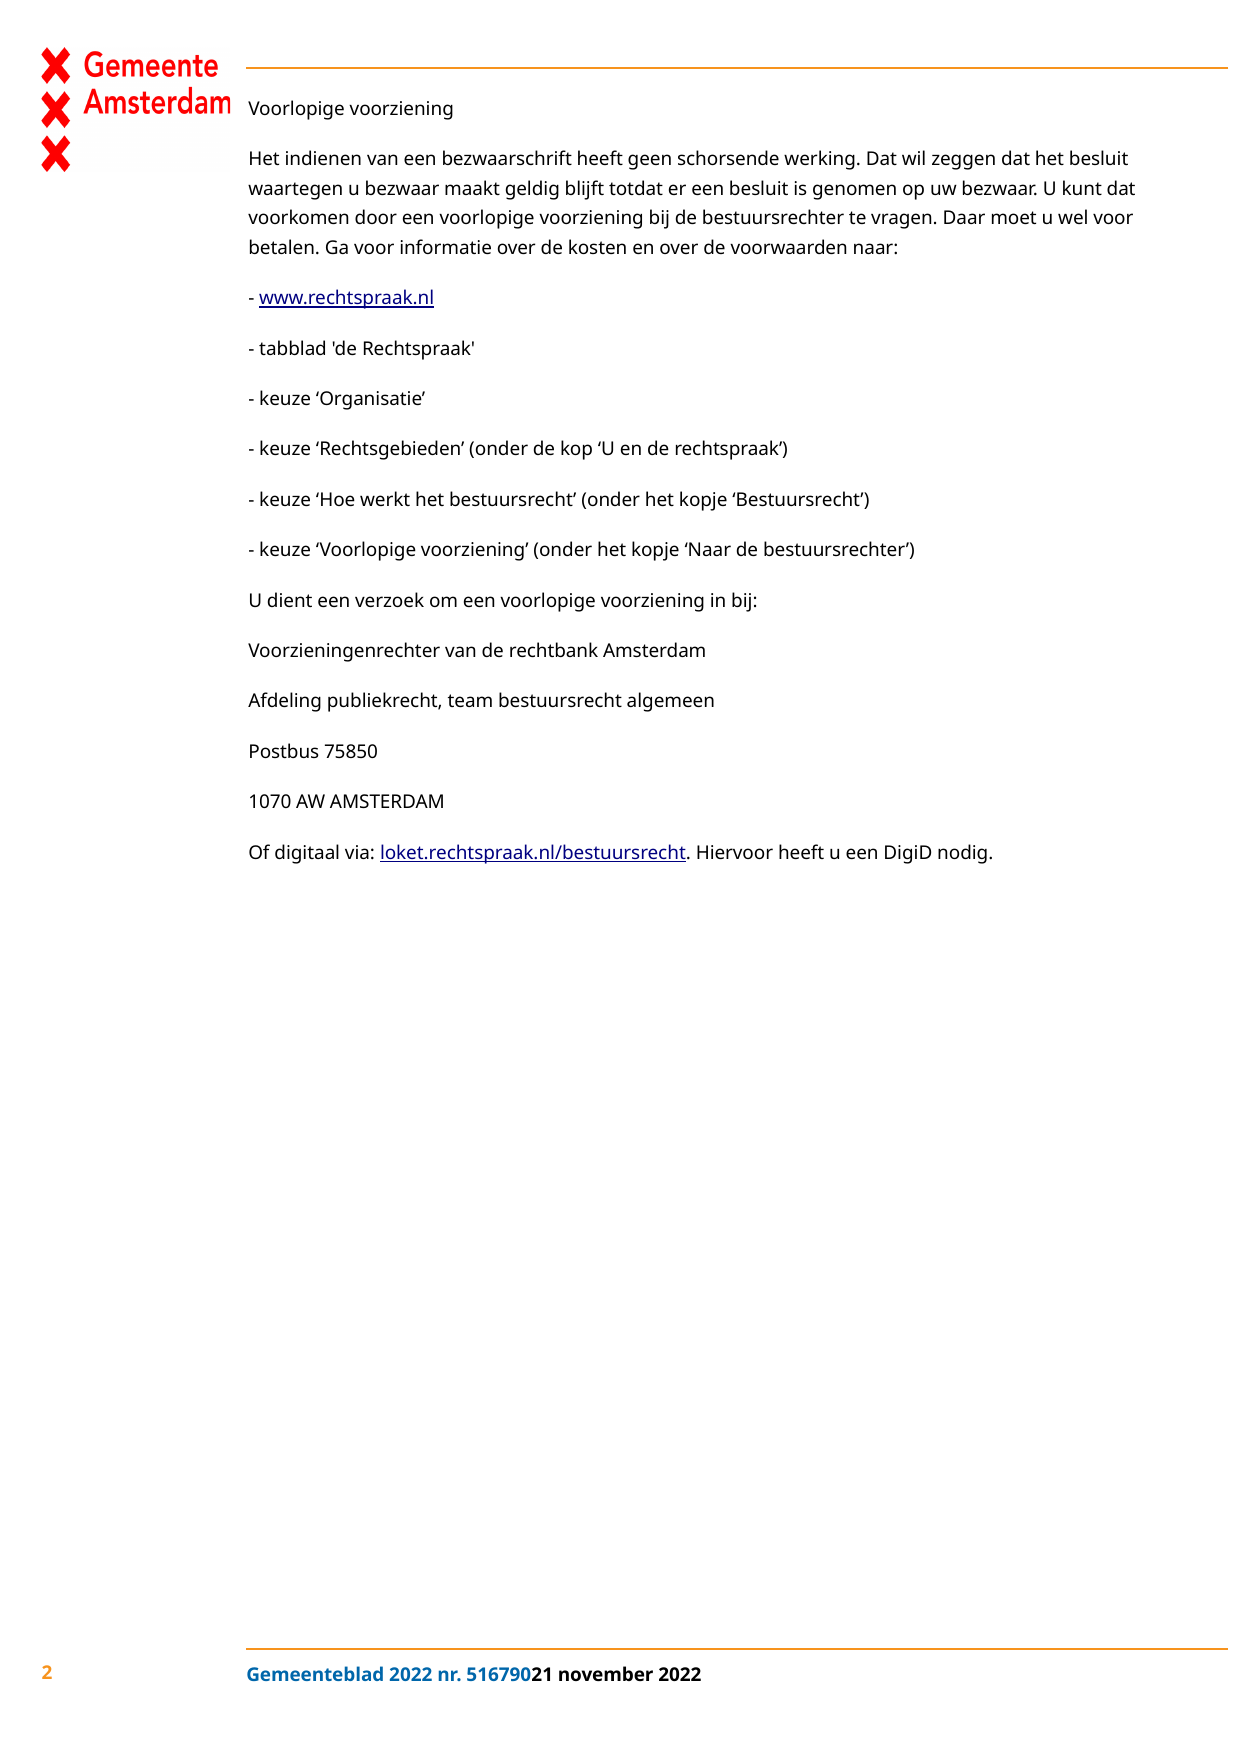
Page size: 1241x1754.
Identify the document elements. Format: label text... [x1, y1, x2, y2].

text Voorzieningenrechter van de rechtbank Amsterdam [248, 637, 1152, 663]
text - keuze ‘Voorlopige voorziening’ (onder het kopje ‘Naar de bestuursrechter’) [248, 536, 1152, 562]
text - tabblad 'de Rechtspraak' [248, 335, 1152, 361]
text - keuze ‘Organisatie’ [248, 385, 1152, 411]
text - keuze ‘Hoe werkt het bestuursrecht’ (onder het kopje ‘Bestuursrecht’) [248, 486, 1152, 512]
text Postbus 75850 [248, 738, 1152, 764]
text Afdeling publiekrecht, team bestuursrecht algemeen [248, 688, 1152, 713]
text - keuze ‘Rechtsgebieden’ (onder de kop ‘U en de rechtspraak’) [248, 436, 1152, 461]
picture [41, 47, 231, 172]
text Voorlopige voorziening [248, 95, 1152, 121]
text - www.rechtspraak.nl [248, 284, 1152, 310]
text Het indienen van een bezwaarschrift heeft geen schorsende werking. Dat wil zeggen dat het besluit waartegen u bezwaar maakt geldig blijft totdat er een besluit is genomen op uw bezwaar. U kunt dat voorkomen door een voorlopige voorziening bij de bestuursrechter te vragen. Daar moet u wel voor betalen. Ga voor informatie over de kosten en over de voorwaarden naar: [248, 145, 1152, 260]
text Of digitaal via: loket.rechtspraak.nl/bestuursrecht. Hiervoor heeft u een DigiD nodig. [248, 839, 1152, 865]
text U dient een verzoek om een voorlopige voorziening in bij: [248, 587, 1152, 613]
text 1070 AW AMSTERDAM [248, 788, 1152, 814]
